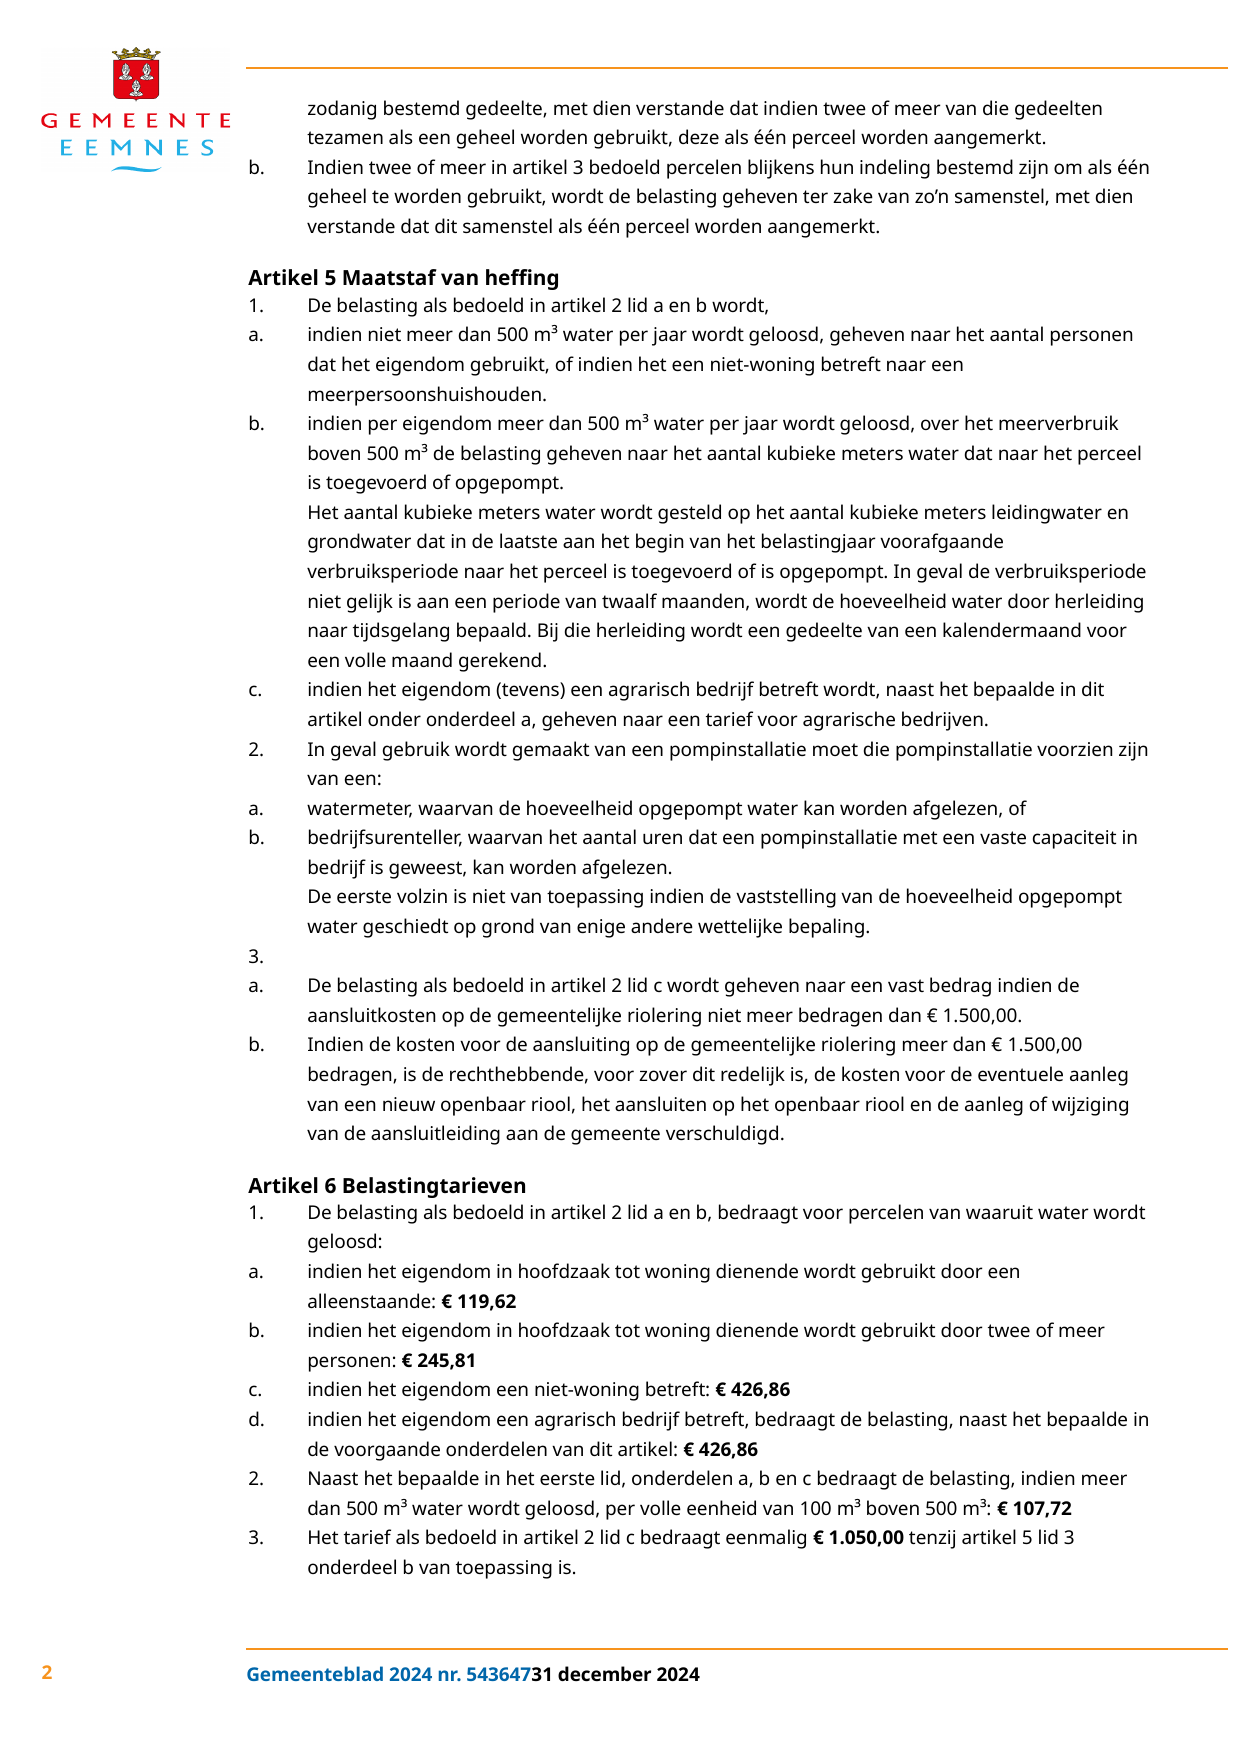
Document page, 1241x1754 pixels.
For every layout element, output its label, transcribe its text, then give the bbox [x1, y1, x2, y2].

list De belasting als bedoeld in artikel 2 lid a en b wordt, [248, 292, 1152, 318]
list De belasting als bedoeld in artikel 2 lid c wordt geheven naar een vast bedrag indien de aansluitkosten op de gemeentelijke riolering niet meer bedragen dan € 1.500,00. [248, 972, 1152, 1028]
list indien per eigendom meer dan 500 m³ water per jaar wordt geloosd, over het meerverbruik boven 500 m³ de belasting geheven naar het aantal kubieke meters water dat naar het perceel is toegevoerd of opgepompt. [248, 410, 1152, 495]
text Artikel 6 Belastingtarieven [248, 1171, 1152, 1199]
list watermeter, waarvan de hoeveelheid opgepompt water kan worden afgelezen, of [248, 795, 1152, 821]
text Artikel 5 Maatstaf van heffing [248, 263, 1152, 292]
list Naast het bepaalde in het eerste lid, onderdelen a, b en c bedraagt de belasting, indien meer dan 500 m³ water wordt geloosd, per volle eenheid van 100 m³ boven 500 m³: € 107,72 [248, 1465, 1152, 1521]
picture [41, 47, 231, 172]
list Indien twee of meer in artikel 3 bedoeld percelen blijkens hun indeling bestemd zijn om als één geheel te worden gebruikt, wordt de belasting geheven ter zake van zo’n samenstel, met dien verstande dat dit samenstel als één perceel worden aangemerkt. [248, 154, 1152, 239]
list Het tarief als bedoeld in artikel 2 lid c bedraagt eenmalig € 1.050,00 tenzij artikel 5 lid 3 onderdeel b van toepassing is. [248, 1524, 1152, 1580]
list In geval gebruik wordt gemaakt van een pompinstallatie moet die pompinstallatie voorzien zijn van een: [248, 736, 1152, 791]
list Het aantal kubieke meters water wordt gesteld op het aantal kubieke meters leidingwater en grondwater dat in de laatste aan het begin van het belastingjaar voorafgaande verbruiksperiode naar het perceel is toegevoerd of is opgepompt. In geval de verbruiksperiode niet gelijk is aan een periode van twaalf maanden, wordt de hoeveelheid water door herleiding naar tijdsgelang bepaald. Bij die herleiding wordt een gedeelte van een kalendermaand voor een volle maand gerekend. [248, 499, 1152, 673]
list bedrijfsurenteller, waarvan het aantal uren dat een pompinstallatie met een vaste capaciteit in bedrijf is geweest, kan worden afgelezen. [248, 824, 1152, 880]
list De belasting als bedoeld in artikel 2 lid a en b, bedraagt voor percelen van waaruit water wordt geloosd: [248, 1199, 1152, 1254]
list indien het eigendom een niet-woning betreft: € 426,86 [248, 1377, 1152, 1402]
list indien het eigendom in hoofdzaak tot woning dienende wordt gebruikt door een alleenstaande: € 119,62 [248, 1258, 1152, 1314]
list indien het eigendom in hoofdzaak tot woning dienende wordt gebruikt door twee of meer personen: € 245,81 [248, 1317, 1152, 1373]
list Indien de kosten voor de aansluiting op de gemeentelijke riolering meer dan € 1.500,00 bedragen, is de rechthebbende, voor zover dit redelijk is, de kosten voor de eventuele aanleg van een nieuw openbaar riool, het aansluiten op het openbaar riool en de aanleg of wijziging van de aansluitleiding aan de gemeente verschuldigd. [248, 1032, 1152, 1146]
list indien het eigendom een agrarisch bedrijf betreft, bedraagt de belasting, naast het bepaalde in de voorgaande onderdelen van dit artikel: € 426,86 [248, 1406, 1152, 1462]
list De eerste volzin is niet van toepassing indien de vaststelling van de hoeveelheid opgepompt water geschiedt op grond van enige andere wettelijke bepaling. [248, 884, 1152, 939]
list indien niet meer dan 500 m³ water per jaar wordt geloosd, geheven naar het aantal personen dat het eigendom gebruikt, of indien het een niet-woning betreft naar een meerpersoonshuishouden. [248, 322, 1152, 406]
list indien het eigendom (tevens) een agrarisch bedrijf betreft wordt, naast het bepaalde in dit artikel onder onderdeel a, geheven naar een tarief voor agrarische bedrijven. [248, 677, 1152, 732]
list zodanig bestemd gedeelte, met dien verstande dat indien twee of meer van die gedeelten tezamen als een geheel worden gebruikt, deze als één perceel worden aangemerkt. [248, 95, 1152, 150]
